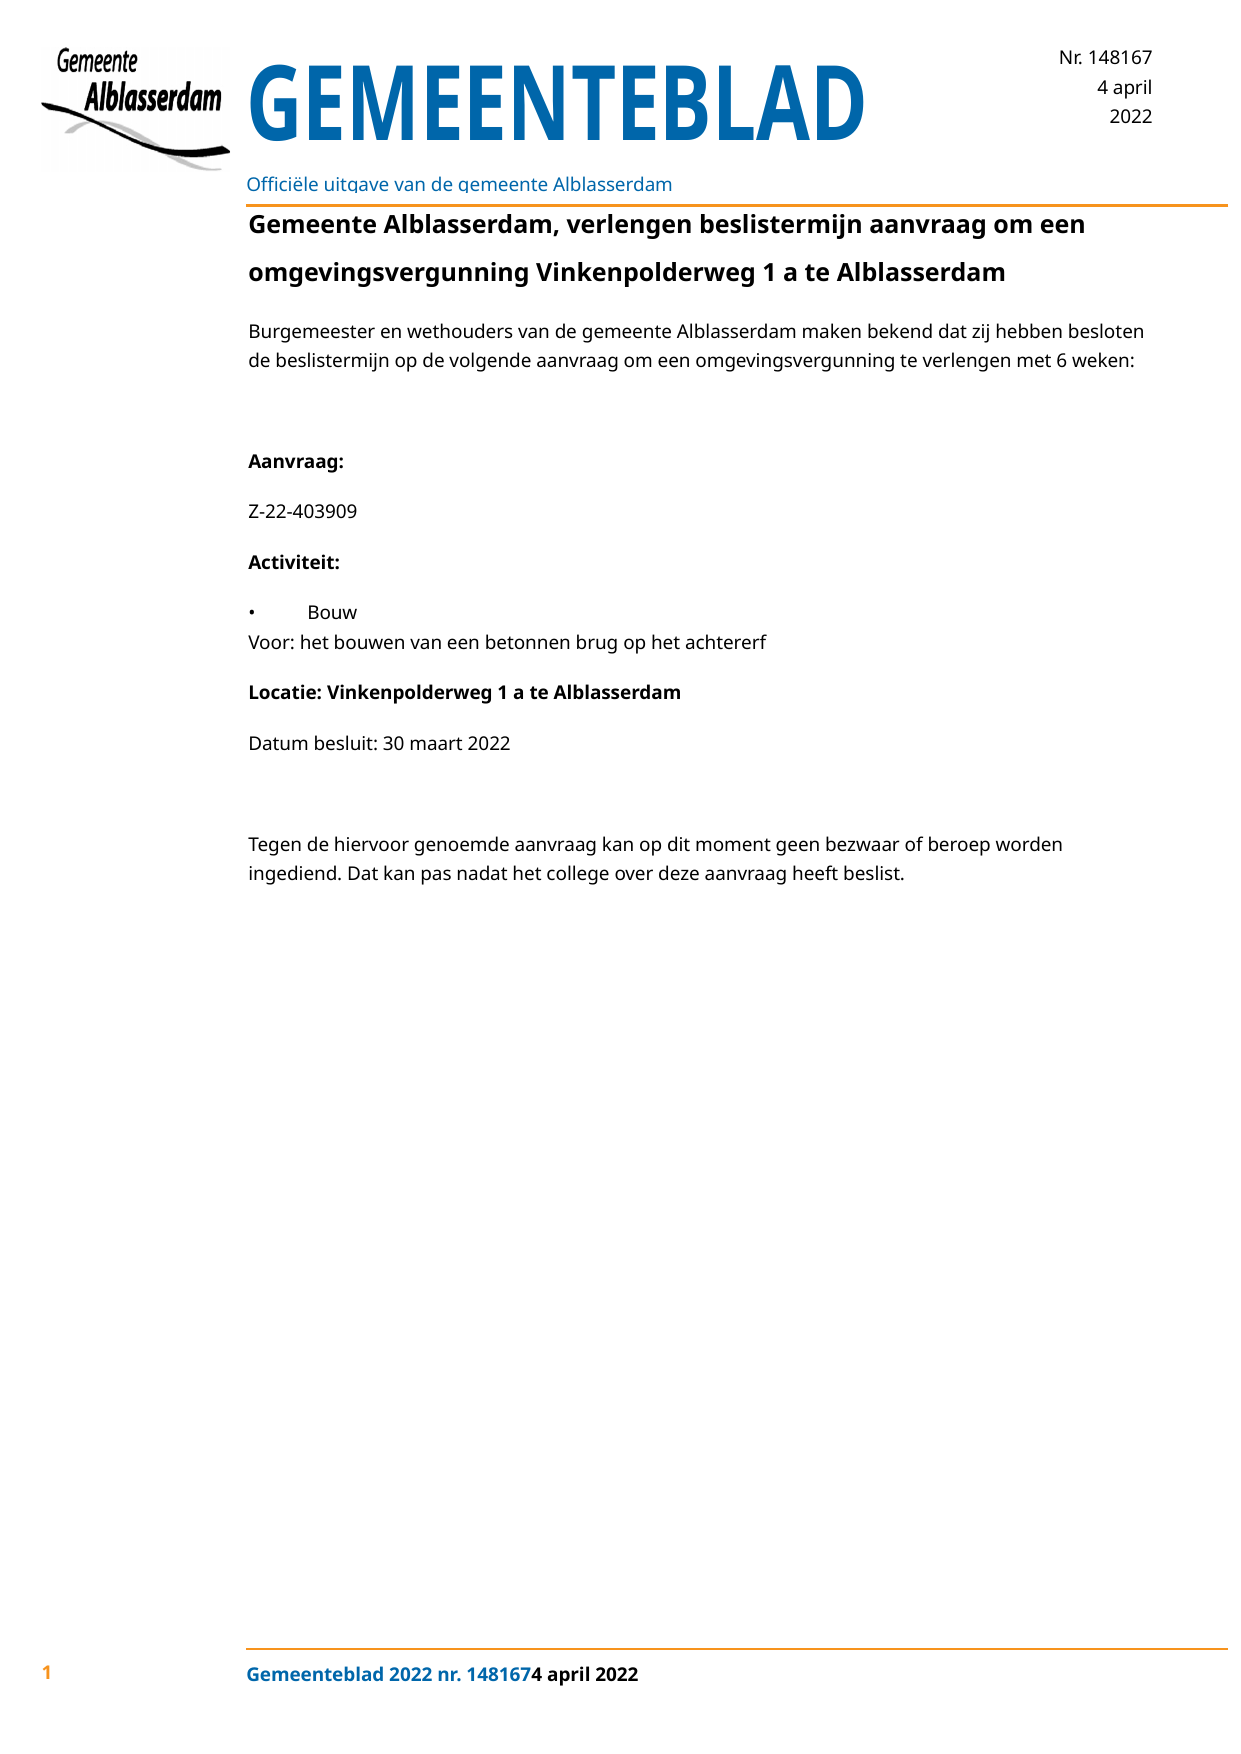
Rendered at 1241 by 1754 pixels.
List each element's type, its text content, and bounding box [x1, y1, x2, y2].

text Gemeente Alblasserdam, verlengen beslistermijn aanvraag om een omgevingsvergunning Vinkenpolderweg 1 a te Alblasserdam [248, 207, 1152, 288]
text Activiteit: [248, 549, 1152, 575]
text Burgemeester en wethouders van de gemeente Alblasserdam maken bekend dat zij hebben besloten de beslistermijn op de volgende aanvraag om een omgevingsvergunning te verlengen met 6 weken: [248, 318, 1152, 373]
text Z-22-403909 [248, 499, 1152, 524]
list Bouw [248, 599, 1152, 625]
text Aanvraag: [248, 448, 1152, 474]
text Locatie: Vinkenpolderweg 1 a te Alblasserdam [248, 679, 1152, 705]
picture [41, 47, 231, 172]
text Voor: het bouwen van een betonnen brug op het achtererf [248, 629, 1152, 655]
text Datum besluit: 30 maart 2022 [248, 730, 1152, 756]
text Tegen de hiervoor genoemde aanvraag kan op dit moment geen bezwaar of beroep worden ingediend. Dat kan pas nadat het college over deze aanvraag heeft beslist. [248, 831, 1152, 886]
